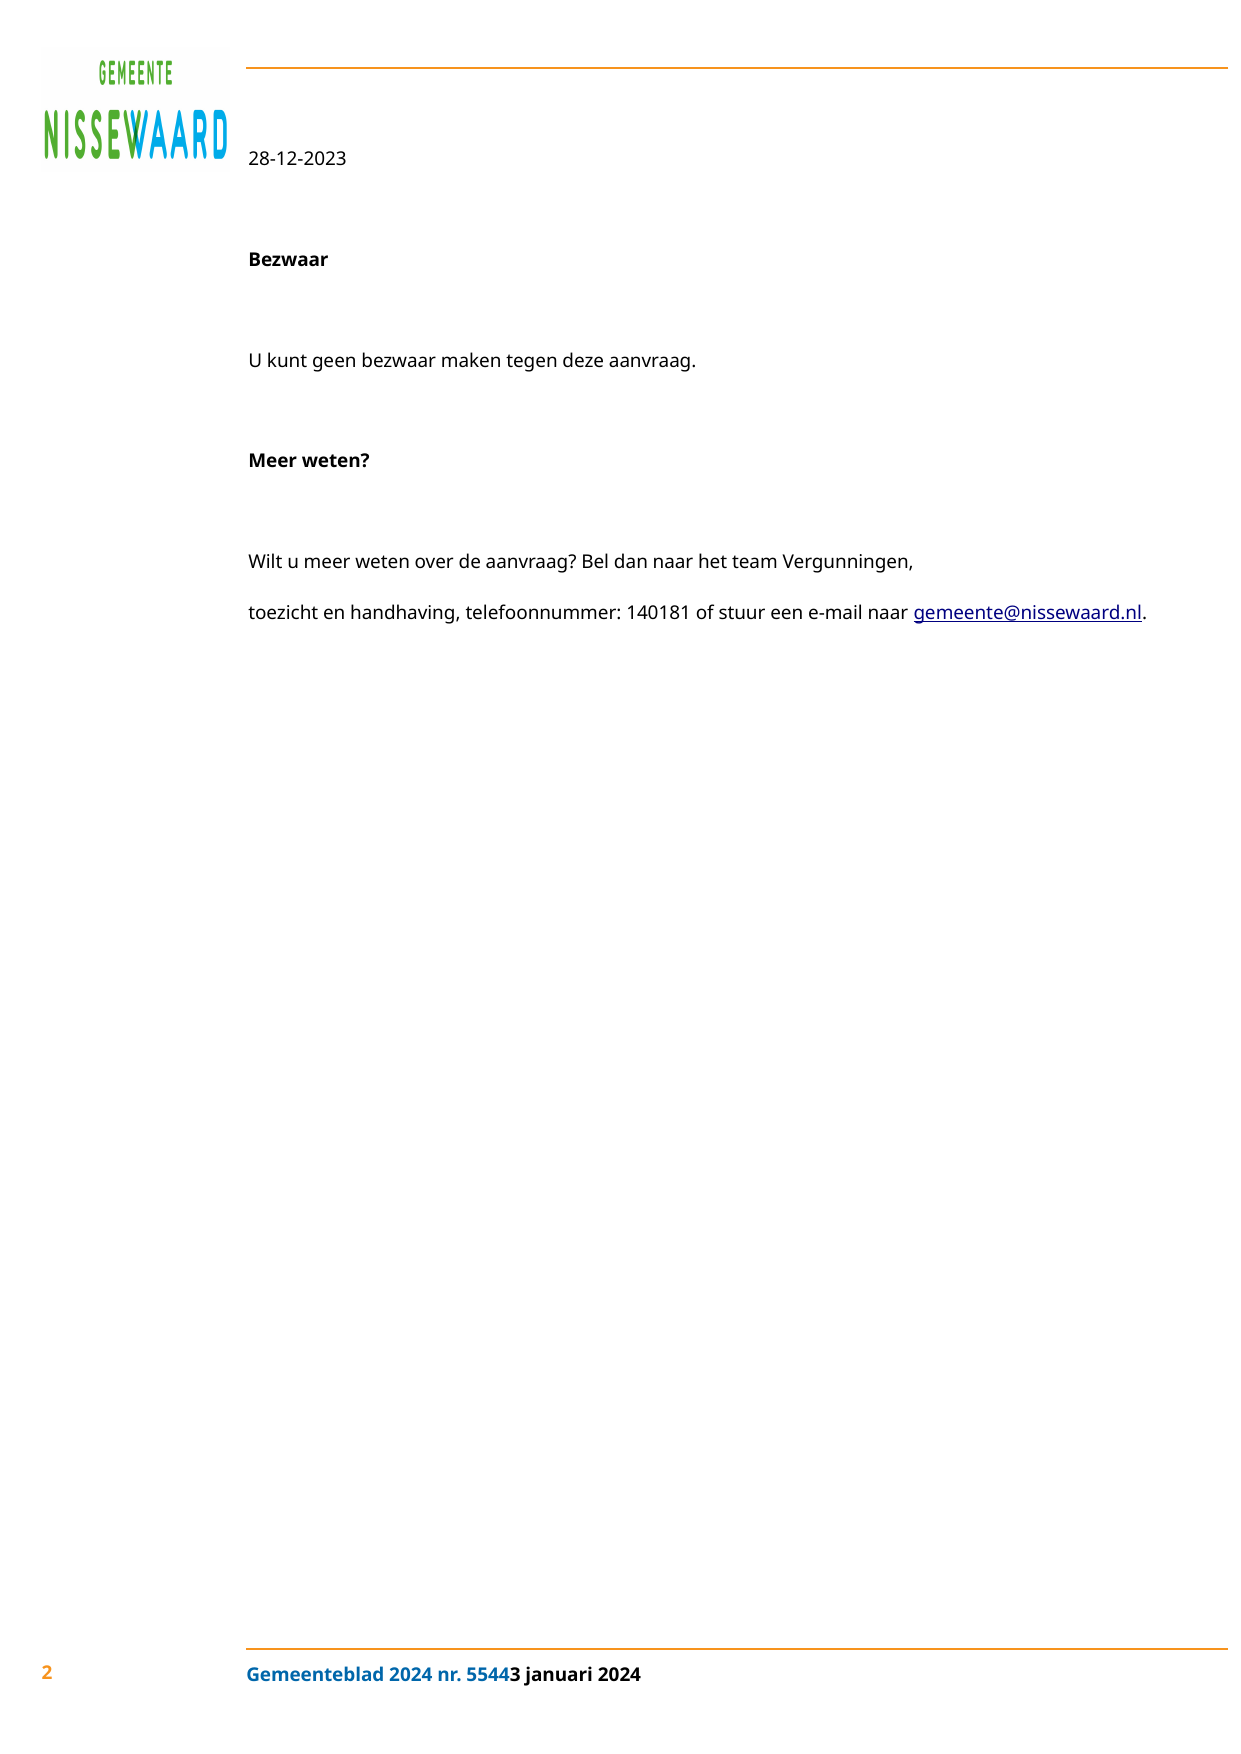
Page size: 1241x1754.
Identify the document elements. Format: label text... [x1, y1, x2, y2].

text Wilt u meer weten over de aanvraag? Bel dan naar het team Vergunningen, [248, 548, 1152, 574]
picture [41, 47, 231, 172]
text toezicht en handhaving, telefoonnummer: 140181 of stuur een e-mail naar gemeente@nissewaard.nl. [248, 599, 1152, 625]
text Bezwaar [248, 246, 1152, 272]
text Meer weten? [248, 448, 1152, 473]
text U kunt geen bezwaar maken tegen deze aanvraag. [248, 347, 1152, 373]
text 28-12-2023 [248, 145, 1152, 171]
